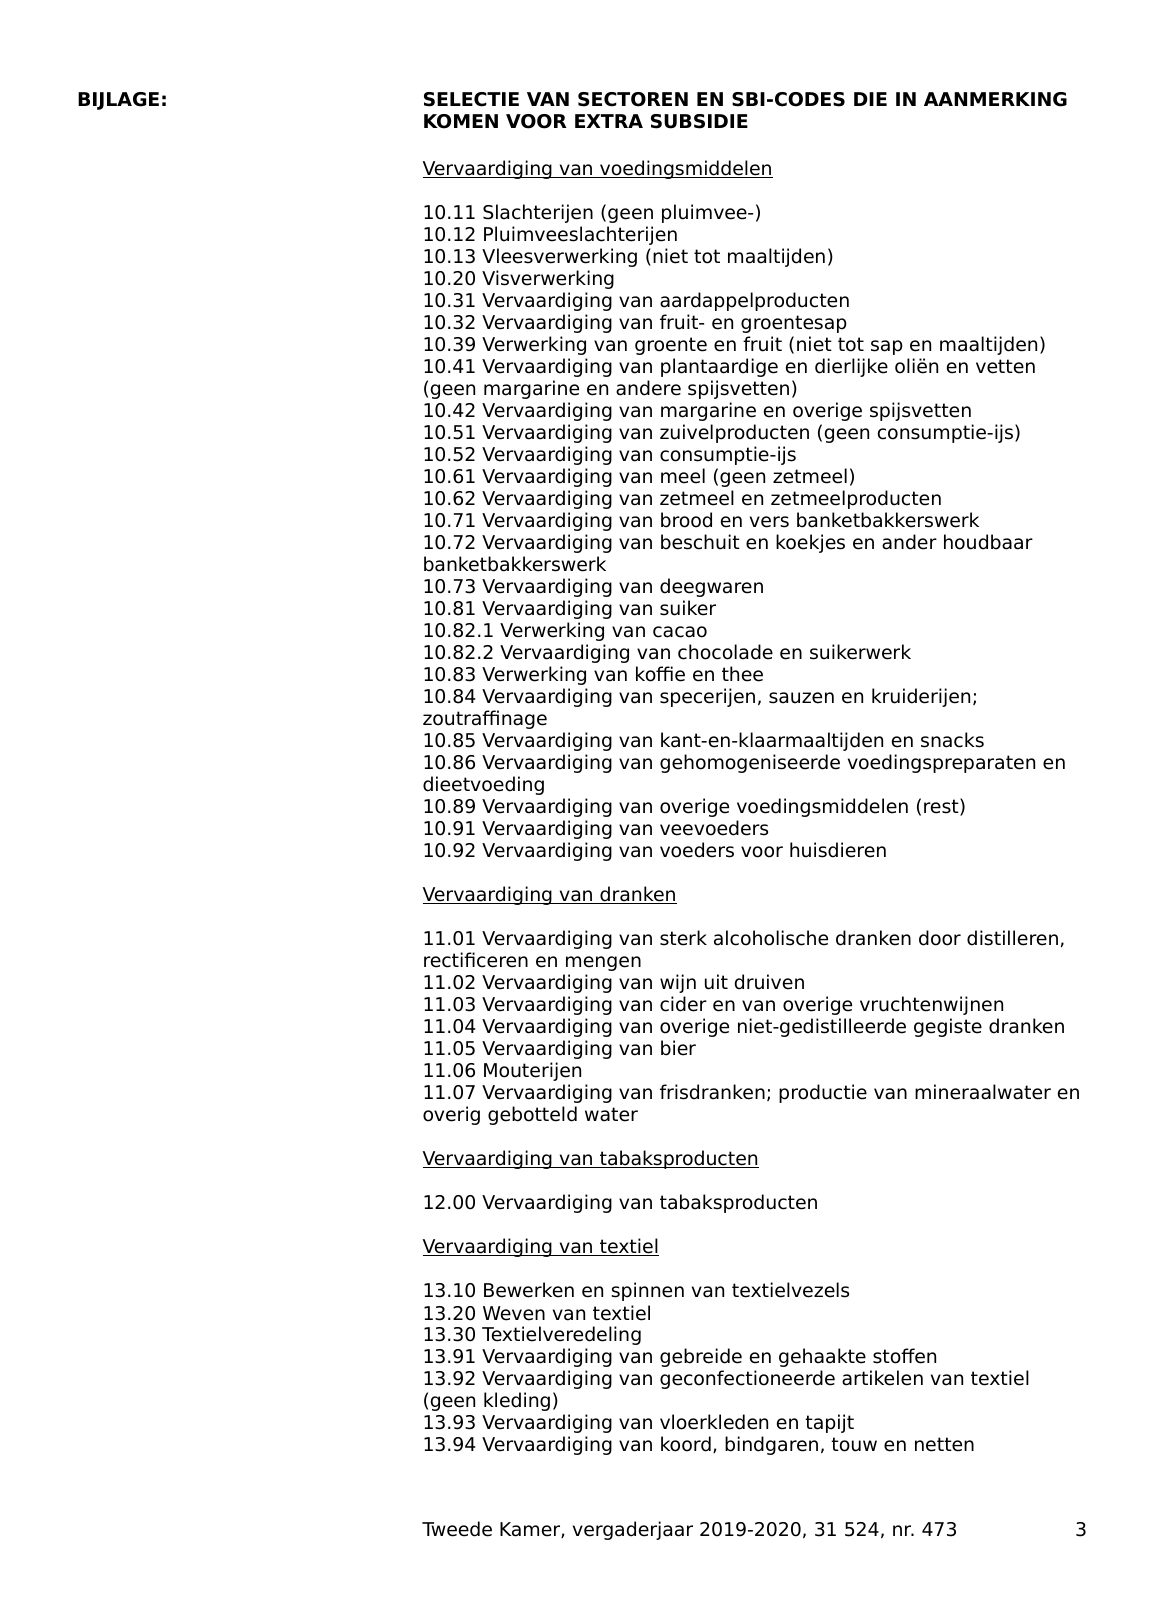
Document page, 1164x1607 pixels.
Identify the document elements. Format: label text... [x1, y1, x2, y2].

subtitle Vervaardiging van voedingsmiddelen [422, 158, 1087, 180]
text 13.94 Vervaardiging van koord, bindgaren, touw en netten [422, 1434, 1087, 1456]
text 11.01 Vervaardiging van sterk alcoholische dranken door distilleren, rectificeren en mengen [422, 928, 1087, 972]
text 10.31 Vervaardiging van aardappelproducten [422, 290, 1087, 312]
text 11.03 Vervaardiging van cider en van overige vruchtenwijnen [422, 994, 1087, 1016]
text 10.13 Vleesverwerking (niet tot maaltijden) [422, 246, 1087, 268]
subtitle BIJLAGE: SELECTIE VAN SECTOREN EN SBI-CODES DIE IN AANMERKING KOMEN VOOR EXTRA SUBSIDIE [77, 89, 1087, 133]
text 11.07 Vervaardiging van frisdranken; productie van mineraalwater en overig gebotteld water [422, 1082, 1087, 1126]
text 11.04 Vervaardiging van overige niet-gedistilleerde gegiste dranken [422, 1016, 1087, 1038]
subtitle Vervaardiging van dranken [422, 884, 1087, 906]
text 10.61 Vervaardiging van meel (geen zetmeel) [422, 466, 1087, 488]
text 11.06 Mouterijen [422, 1060, 1087, 1082]
text 13.30 Textielveredeling [422, 1324, 1087, 1346]
subtitle Vervaardiging van tabaksproducten [422, 1148, 1087, 1170]
text 11.02 Vervaardiging van wijn uit druiven [422, 972, 1087, 994]
text 13.20 Weven van textiel [422, 1302, 1087, 1324]
text 10.83 Verwerking van koffie en thee [422, 664, 1087, 686]
text 10.92 Vervaardiging van voeders voor huisdieren [422, 839, 1087, 862]
text 10.82.1 Verwerking van cacao [422, 620, 1087, 642]
text 10.89 Vervaardiging van overige voedingsmiddelen (rest) [422, 796, 1087, 818]
text 10.51 Vervaardiging van zuivelproducten (geen consumptie-ijs) [422, 422, 1087, 444]
text 10.84 Vervaardiging van specerijen, sauzen en kruiderijen; zoutraffinage [422, 686, 1087, 730]
text 10.81 Vervaardiging van suiker [422, 598, 1087, 620]
text 13.92 Vervaardiging van geconfectioneerde artikelen van textiel (geen kleding) [422, 1368, 1087, 1412]
text 10.32 Vervaardiging van fruit- en groentesap [422, 312, 1087, 334]
text 10.85 Vervaardiging van kant-en-klaarmaaltijden en snacks [422, 730, 1087, 752]
text 10.20 Visverwerking [422, 268, 1087, 290]
text 10.11 Slachterijen (geen pluimvee-) [422, 202, 1087, 224]
text 11.05 Vervaardiging van bier [422, 1038, 1087, 1060]
text 10.41 Vervaardiging van plantaardige en dierlijke oliën en vetten (geen margarine en andere spijsvetten) [422, 356, 1087, 400]
text 12.00 Vervaardiging van tabaksproducten [422, 1192, 1087, 1214]
text 10.91 Vervaardiging van veevoeders [422, 818, 1087, 839]
text 10.12 Pluimveeslachterijen [422, 224, 1087, 246]
text 10.72 Vervaardiging van beschuit en koekjes en ander houdbaar banketbakkerswerk [422, 532, 1087, 576]
text 10.62 Vervaardiging van zetmeel en zetmeelproducten [422, 488, 1087, 510]
text 10.86 Vervaardiging van gehomogeniseerde voedingspreparaten en dieetvoeding [422, 752, 1087, 796]
text 10.39 Verwerking van groente en fruit (niet tot sap en maaltijden) [422, 334, 1087, 356]
text 10.52 Vervaardiging van consumptie-ijs [422, 444, 1087, 466]
text 13.91 Vervaardiging van gebreide en gehaakte stoffen [422, 1346, 1087, 1368]
text 10.82.2 Vervaardiging van chocolade en suikerwerk [422, 642, 1087, 664]
text 13.10 Bewerken en spinnen van textielvezels [422, 1280, 1087, 1302]
text 10.42 Vervaardiging van margarine en overige spijsvetten [422, 400, 1087, 422]
text 10.73 Vervaardiging van deegwaren [422, 576, 1087, 598]
subtitle Vervaardiging van textiel [422, 1236, 1087, 1258]
text 13.93 Vervaardiging van vloerkleden en tapijt [422, 1412, 1087, 1434]
text 10.71 Vervaardiging van brood en vers banketbakkerswerk [422, 510, 1087, 532]
